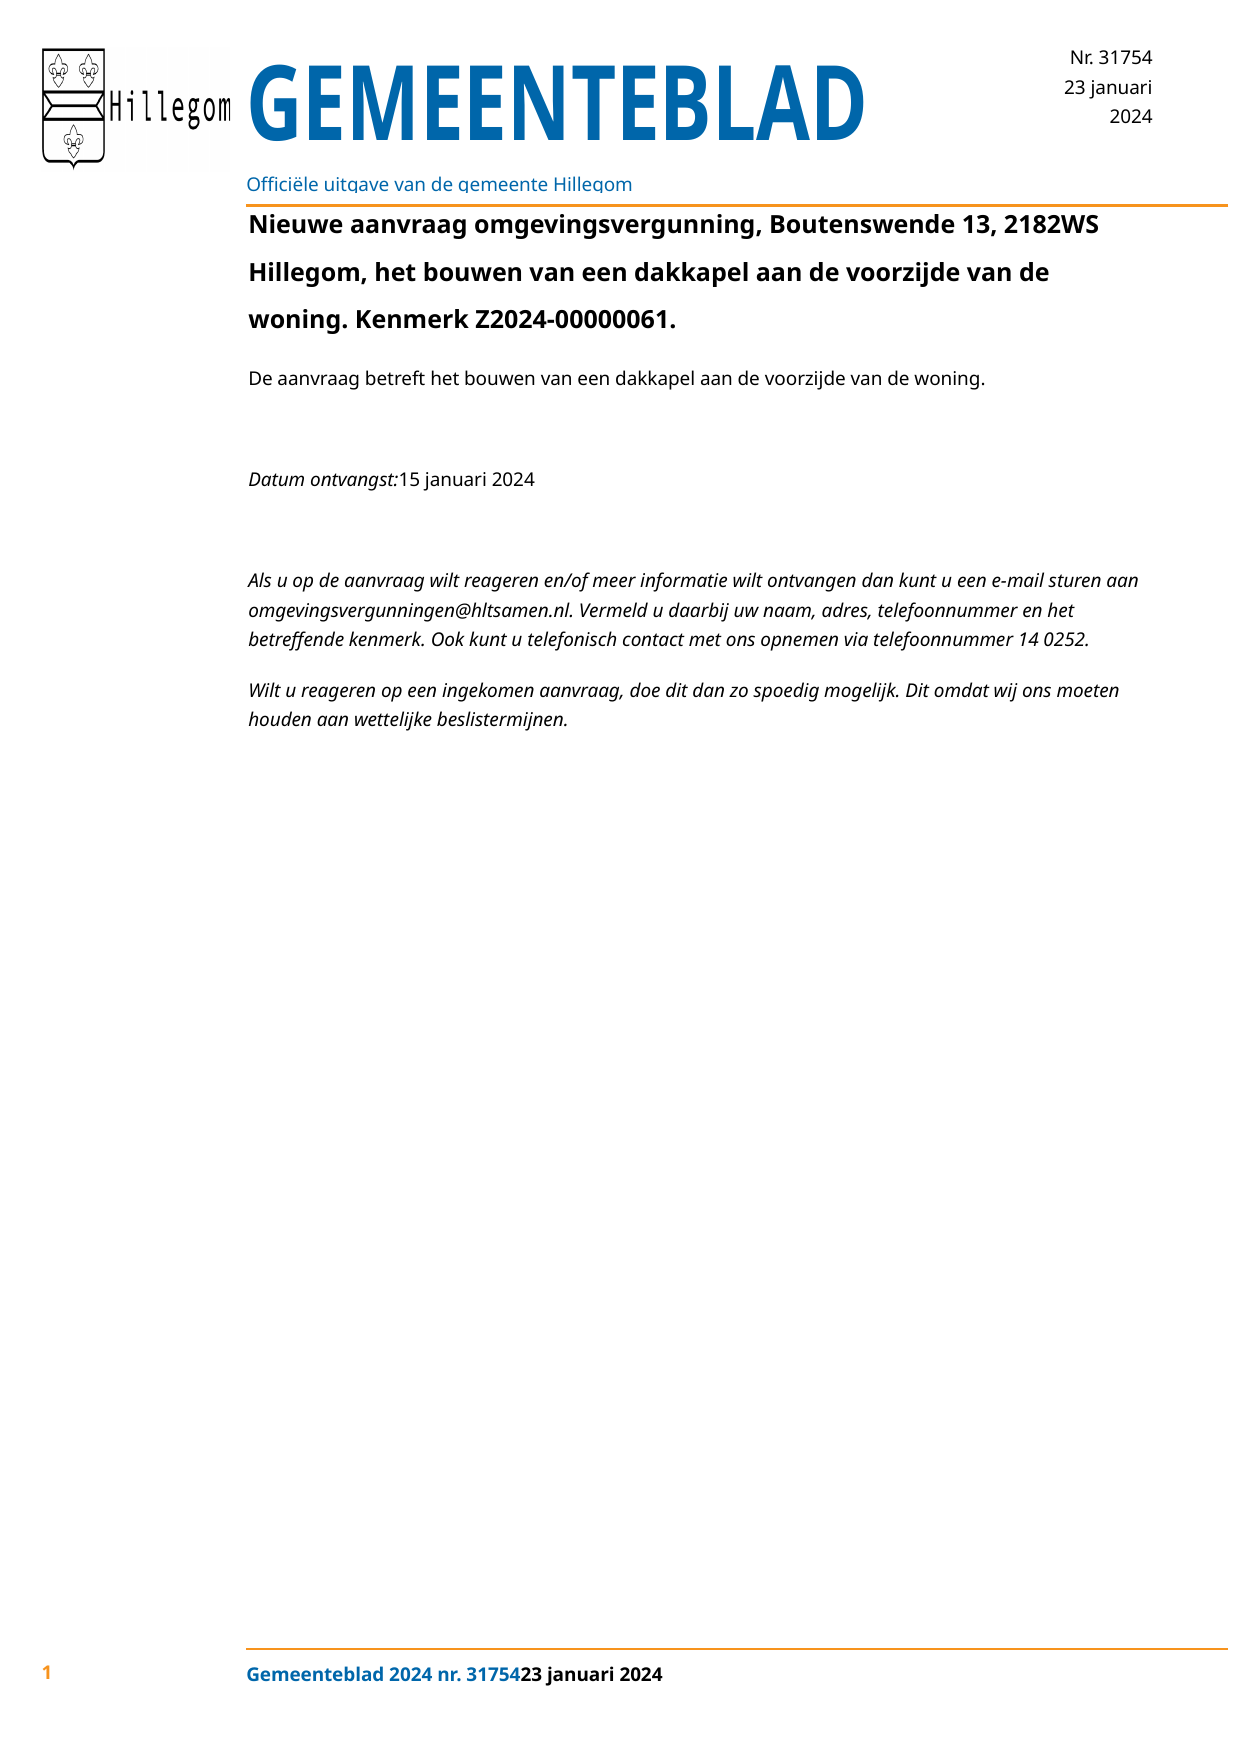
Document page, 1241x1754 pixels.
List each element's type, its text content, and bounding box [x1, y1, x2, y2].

text De aanvraag betreft het bouwen van een dakkapel aan de voorzijde van de woning. [248, 366, 1152, 391]
text Nieuwe aanvraag omgevingsvergunning, Boutenswende 13, 2182WS Hillegom, het bouwen van een dakkapel aan de voorzijde van de woning. Kenmerk Z2024-00000061. [248, 207, 1152, 336]
text Wilt u reageren op een ingekomen aanvraag, doe dit dan zo spoedig mogelijk. Dit omdat wij ons moeten houden aan wettelijke beslistermijnen. [248, 677, 1152, 732]
text Als u op de aanvraag wilt reageren en/of meer informatie wilt ontvangen dan kunt u een e-mail sturen aan omgevingsvergunningen@hltsamen.nl. Vermeld u daarbij uw naam, adres, telefoonnummer en het betreffende kenmerk. Ook kunt u telefonisch contact met ons opnemen via telefoonnummer 14 0252. [248, 567, 1152, 652]
picture [41, 47, 231, 172]
text Datum ontvangst:15 januari 2024 [248, 466, 1152, 492]
